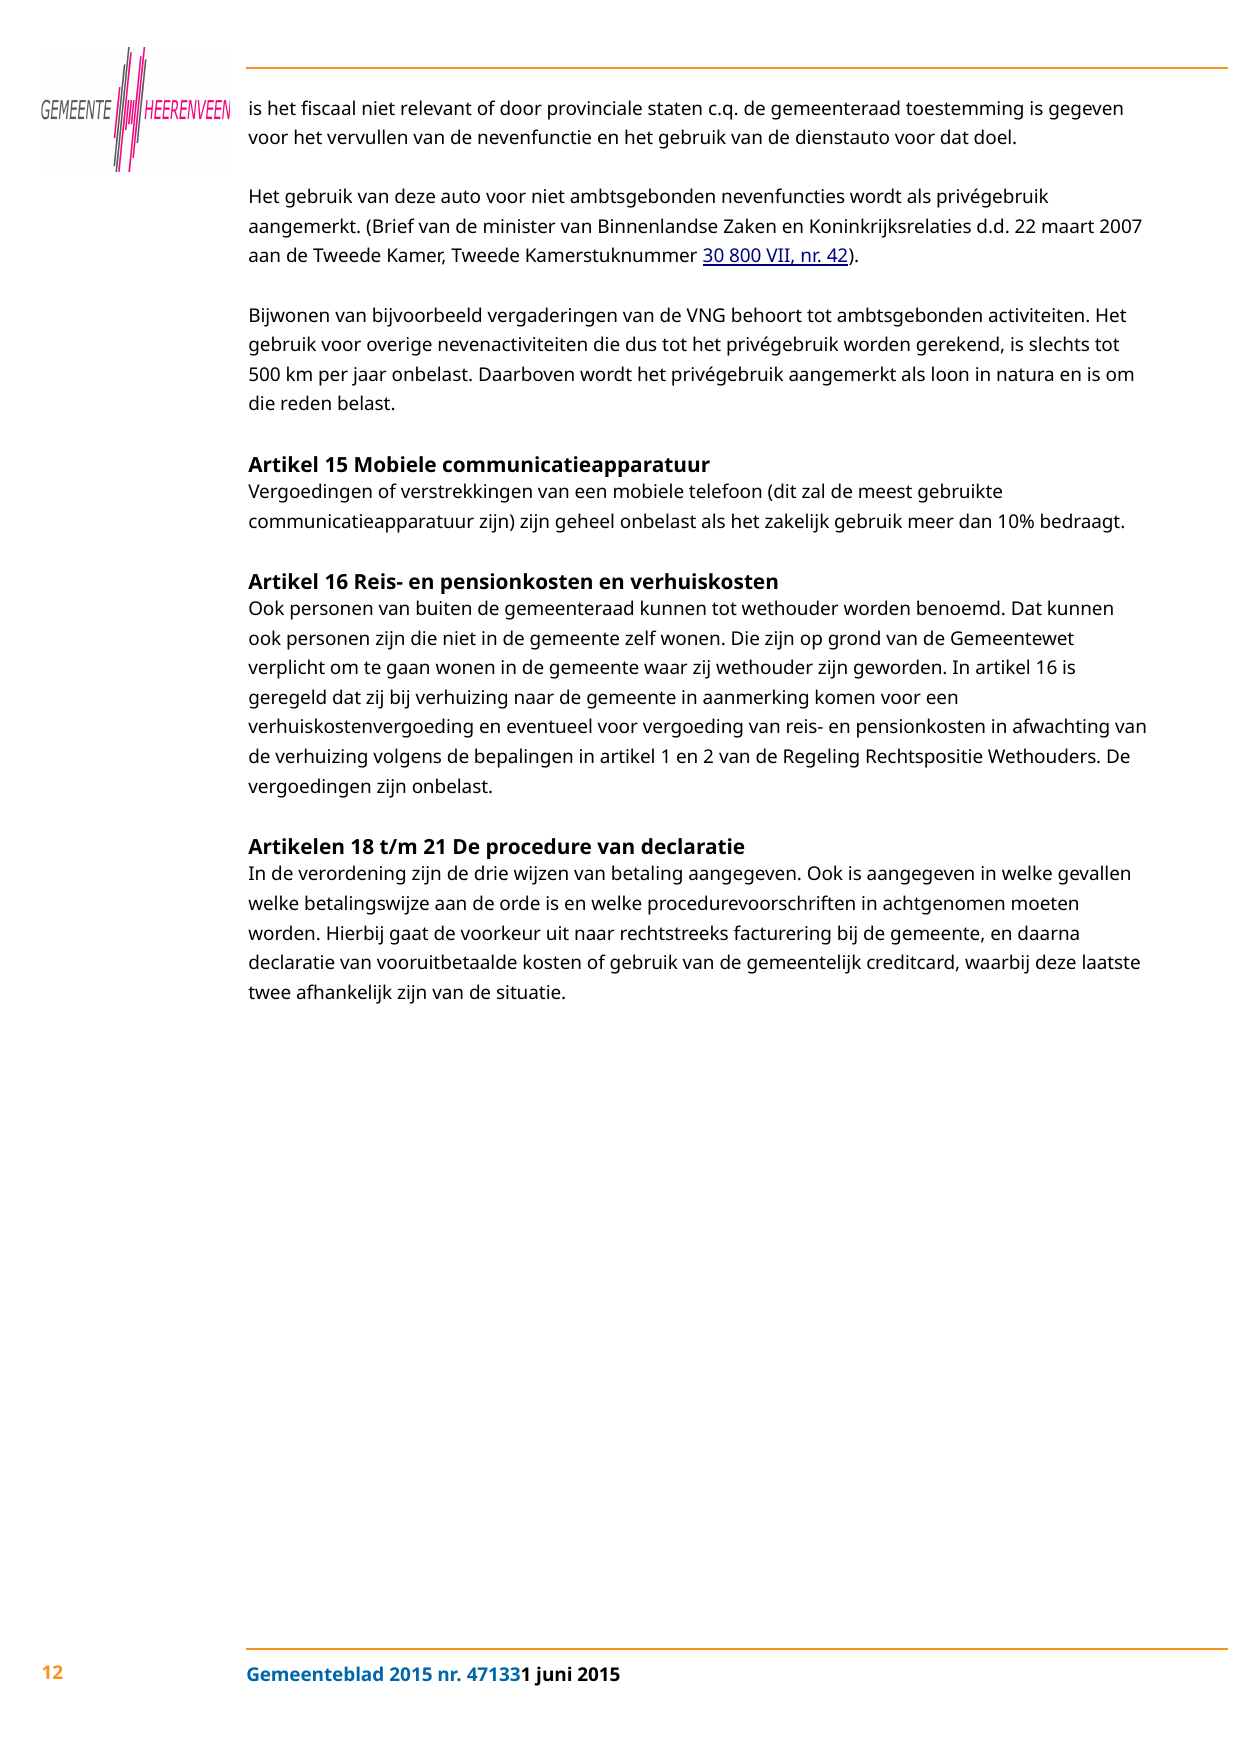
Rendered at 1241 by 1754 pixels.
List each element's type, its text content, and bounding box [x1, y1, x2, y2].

text is het fiscaal niet relevant of door provinciale staten c.q. de gemeenteraad toestemming is gegeven voor het vervullen van de nevenfunctie en het gebruik van de dienstauto voor dat doel. [248, 95, 1152, 150]
text Vergoedingen of verstrekkingen van een mobiele telefoon (dit zal de meest gebruikte communicatieapparatuur zijn) zijn geheel onbelast als het zakelijk gebruik meer dan 10% bedraagt. [248, 478, 1152, 533]
text In de verordening zijn de drie wijzen van betaling aangegeven. Ook is aangegeven in welke gevallen welke betalingswijze aan de orde is en welke procedurevoorschriften in achtgenomen moeten worden. Hierbij gaat de voorkeur uit naar rechtstreeks facturering bij de gemeente, en daarna declaratie van vooruitbetaalde kosten of gebruik van de gemeentelijk creditcard, waarbij deze laatste twee afhankelijk zijn van de situatie. [248, 861, 1152, 1004]
picture [41, 47, 231, 172]
text Ook personen van buiten de gemeenteraad kunnen tot wethouder worden benoemd. Dat kunnen ook personen zijn die niet in de gemeente zelf wonen. Die zijn op grond van de Gemeentewet verplicht om te gaan wonen in de gemeente waar zij wethouder zijn geworden. In artikel 16 is geregeld dat zij bij verhuizing naar de gemeente in aanmerking komen voor een verhuiskostenvergoeding en eventueel voor vergoeding van reis- en pensionkosten in afwachting van de verhuizing volgens de bepalingen in artikel 1 en 2 van de Regeling Rechtspositie Wethouders. De vergoedingen zijn onbelast. [248, 595, 1152, 799]
text Artikelen 18 t/m 21 De procedure van declaratie [248, 832, 1152, 861]
text Artikel 16 Reis- en pensionkosten en verhuiskosten [248, 567, 1152, 595]
text Het gebruik van deze auto voor niet ambtsgebonden nevenfuncties wordt als privégebruik aangemerkt. (Brief van de minister van Binnenlandse Zaken en Koninkrijksrelaties d.d. 22 maart 2007 aan de Tweede Kamer, Tweede Kamerstuknummer 30 800 VII, nr. 42). [248, 183, 1152, 268]
text Bijwonen van bijvoorbeeld vergaderingen van de VNG behoort tot ambtsgebonden activiteiten. Het gebruik voor overige nevenactiviteiten die dus tot het privégebruik worden gerekend, is slechts tot 500 km per jaar onbelast. Daarboven wordt het privégebruik aangemerkt als loon in natura en is om die reden belast. [248, 302, 1152, 416]
text Artikel 15 Mobiele communicatieapparatuur [248, 450, 1152, 478]
